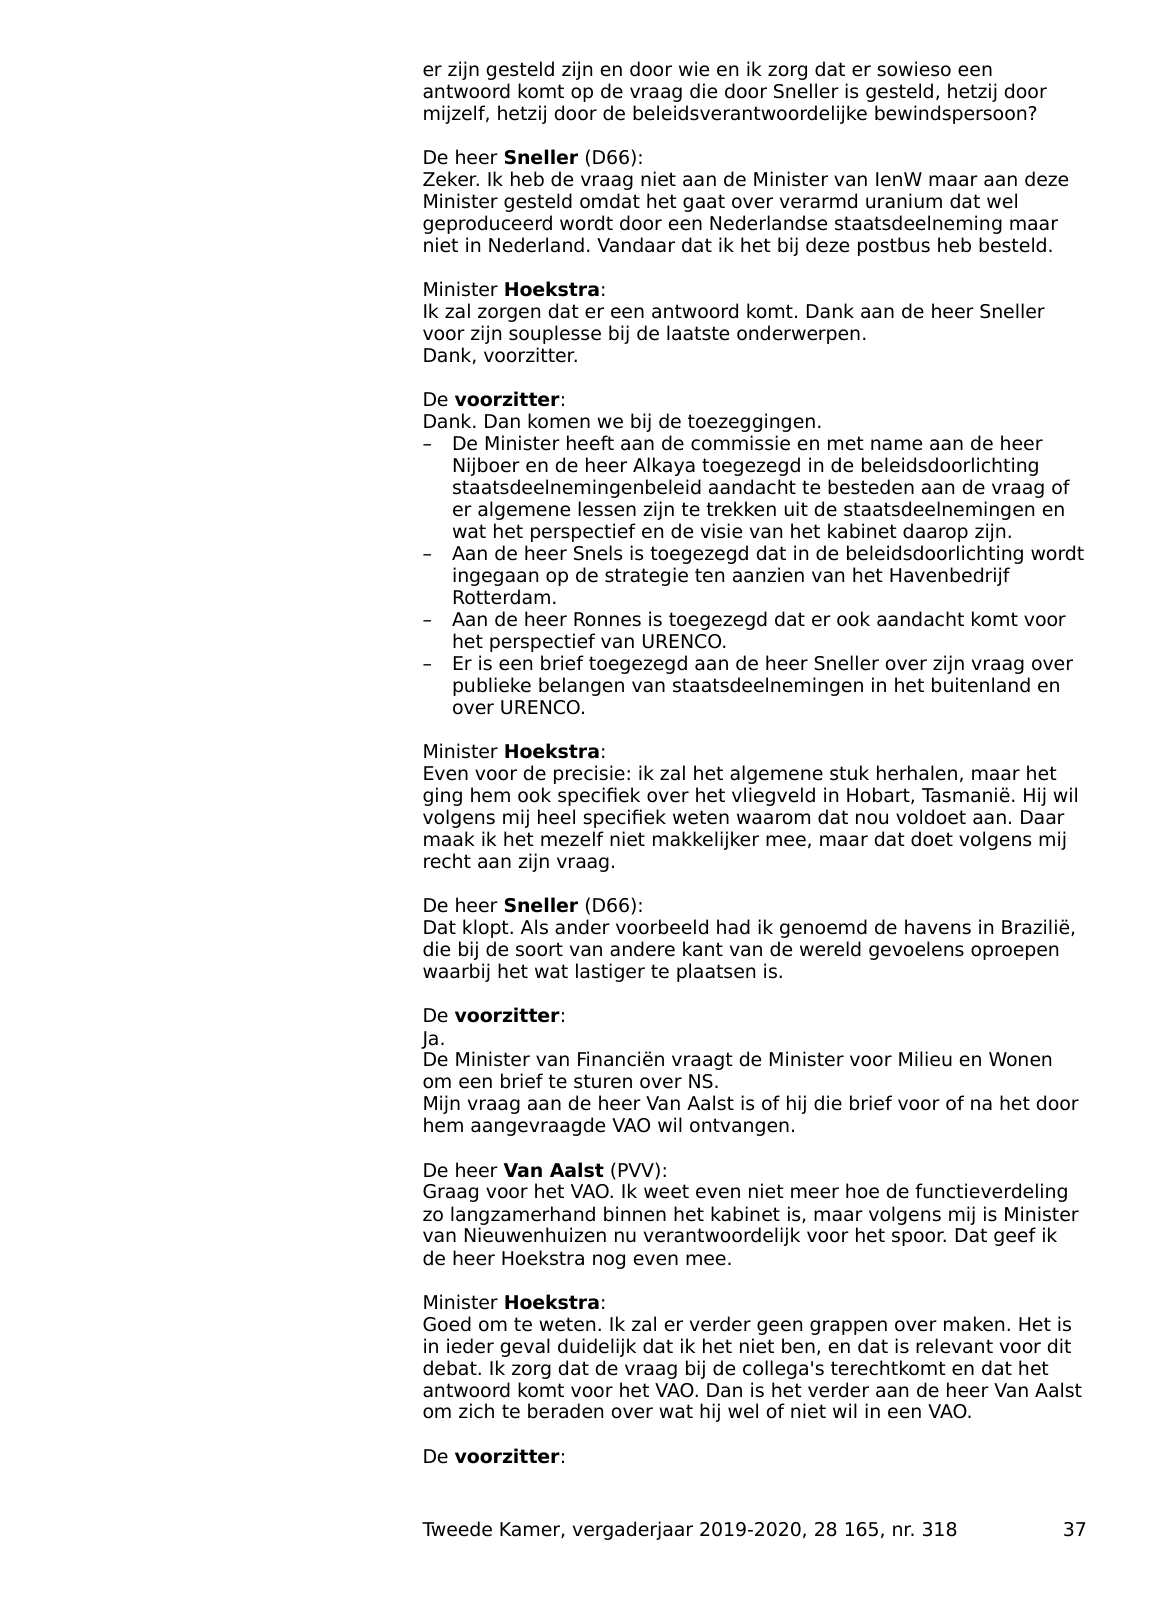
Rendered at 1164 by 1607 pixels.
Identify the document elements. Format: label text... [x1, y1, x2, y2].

text – Er is een brief toegezegd aan de heer Sneller over zijn vraag over publieke belangen van staatsdeelnemingen in het buitenland en over URENCO. [422, 653, 1087, 719]
text Minister Hoekstra: [422, 279, 1087, 301]
text Dat klopt. Als ander voorbeeld had ik genoemd de havens in Brazilië, die bij de soort van andere kant van de wereld gevoelens oproepen waarbij het wat lastiger te plaatsen is. [422, 917, 1087, 983]
text De voorzitter: [422, 1005, 1087, 1027]
text De Minister van Financiën vraagt de Minister voor Milieu en Wonen om een brief te sturen over NS. [422, 1049, 1087, 1093]
text De voorzitter: [422, 1446, 1087, 1468]
text Ik zal zorgen dat er een antwoord komt. Dank aan de heer Sneller voor zijn souplesse bij de laatste onderwerpen. [422, 301, 1087, 345]
text – Aan de heer Ronnes is toegezegd dat er ook aandacht komt voor het perspectief van URENCO. [422, 609, 1087, 653]
text Dank, voorzitter. [422, 345, 1087, 367]
text Zeker. Ik heb de vraag niet aan de Minister van IenW maar aan deze Minister gesteld omdat het gaat over verarmd uranium dat wel geproduceerd wordt door een Nederlandse staatsdeelneming maar niet in Nederland. Vandaar dat ik het bij deze postbus heb besteld. [422, 169, 1087, 257]
text Minister Hoekstra: [422, 1292, 1087, 1313]
text Graag voor het VAO. Ik weet even niet meer hoe de functieverdeling zo langzamerhand binnen het kabinet is, maar volgens mij is Minister van Nieuwenhuizen nu verantwoordelijk voor het spoor. Dat geef ik de heer Hoekstra nog even mee. [422, 1181, 1087, 1269]
text Ja. [422, 1027, 1087, 1049]
text Minister Hoekstra: [422, 741, 1087, 763]
text De heer Sneller (D66): [422, 895, 1087, 917]
text Even voor de precisie: ik zal het algemene stuk herhalen, maar het ging hem ook specifiek over het vliegveld in Hobart, Tasmanië. Hij wil volgens mij heel specifiek weten waarom dat nou voldoet aan. Daar maak ik het mezelf niet makkelijker mee, maar dat doet volgens mij recht aan zijn vraag. [422, 763, 1087, 873]
text De voorzitter: [422, 389, 1087, 411]
text – Aan de heer Snels is toegezegd dat in de beleidsdoorlichting wordt ingegaan op de strategie ten aanzien van het Havenbedrijf Rotterdam. [422, 543, 1087, 609]
text er zijn gesteld zijn en door wie en ik zorg dat er sowieso een antwoord komt op de vraag die door Sneller is gesteld, hetzij door mijzelf, hetzij door de beleidsverantwoordelijke bewindspersoon? [422, 59, 1087, 125]
text De heer Sneller (D66): [422, 147, 1087, 169]
text Mijn vraag aan de heer Van Aalst is of hij die brief voor of na het door hem aangevraagde VAO wil ontvangen. [422, 1093, 1087, 1137]
text – De Minister heeft aan de commissie en met name aan de heer Nijboer en de heer Alkaya toegezegd in de beleidsdoorlichting staatsdeelnemingenbeleid aandacht te besteden aan de vraag of er algemene lessen zijn te trekken uit de staatsdeelnemingen en wat het perspectief en de visie van het kabinet daarop zijn. [422, 433, 1087, 543]
text Dank. Dan komen we bij de toezeggingen. [422, 411, 1087, 433]
text De heer Van Aalst (PVV): [422, 1159, 1087, 1181]
text Goed om te weten. Ik zal er verder geen grappen over maken. Het is in ieder geval duidelijk dat ik het niet ben, en dat is relevant voor dit debat. Ik zorg dat de vraag bij de collega's terechtkomt en dat het antwoord komt voor het VAO. Dan is het verder aan de heer Van Aalst om zich te beraden over wat hij wel of niet wil in een VAO. [422, 1313, 1087, 1423]
